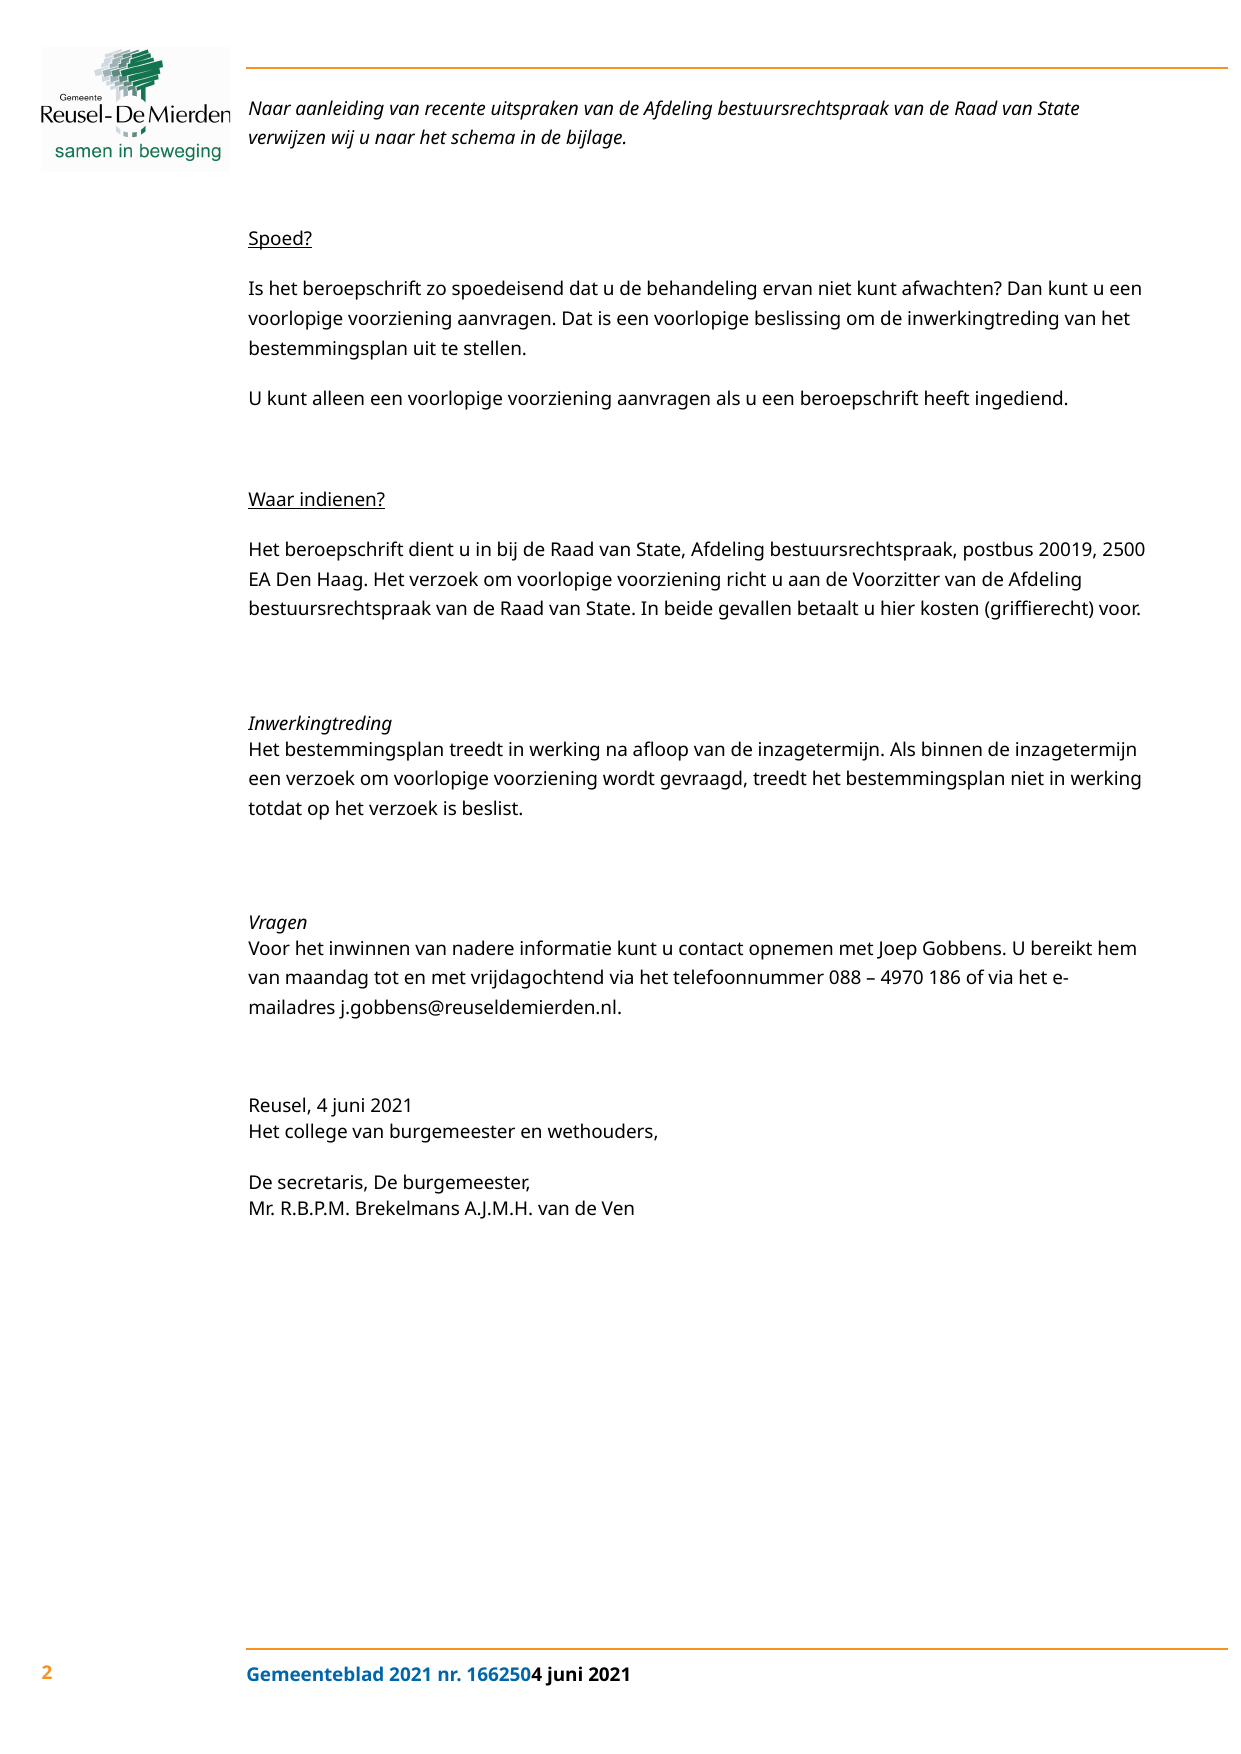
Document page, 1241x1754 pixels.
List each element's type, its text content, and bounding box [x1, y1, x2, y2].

text Inwerkingtreding [248, 710, 1152, 736]
text Het bestemmingsplan treedt in werking na afloop van de inzagetermijn. Als binnen de inzagetermijn een verzoek om voorlopige voorziening wordt gevraagd, treedt het bestemmingsplan niet in werking totdat op het verzoek is beslist. [248, 736, 1152, 821]
text Het college van burgemeester en wethouders, [248, 1118, 1152, 1144]
text De secretaris, De burgemeester, [248, 1169, 1152, 1195]
text Is het beroepschrift zo spoedeisend dat u de behandeling ervan niet kunt afwachten? Dan kunt u een voorlopige voorziening aanvragen. Dat is een voorlopige beslissing om de inwerkingtreding van het bestemmingsplan uit te stellen. [248, 276, 1152, 361]
text Het beroepschrift dient u in bij de Raad van State, Afdeling bestuursrechtspraak, postbus 20019, 2500 EA Den Haag. Het verzoek om voorlopige voorziening richt u aan de Voorzitter van de Afdeling bestuursrechtspraak van de Raad van State. In beide gevallen betaalt u hier kosten (griffierecht) voor. [248, 536, 1152, 621]
text Waar indienen? [248, 486, 1152, 512]
text Mr. R.B.P.M. Brekelmans A.J.M.H. van de Ven [248, 1195, 1152, 1221]
text Reusel, 4 juni 2021 [248, 1092, 1152, 1118]
picture [41, 47, 231, 172]
text Naar aanleiding van recente uitspraken van de Afdeling bestuursrechtspraak van de Raad van State verwijzen wij u naar het schema in de bijlage. [248, 95, 1152, 150]
text Spoed? [248, 225, 1152, 251]
text Vragen [248, 909, 1152, 935]
text U kunt alleen een voorlopige voorziening aanvragen als u een beroepschrift heeft ingediend. [248, 385, 1152, 411]
text Voor het inwinnen van nadere informatie kunt u contact opnemen met Joep Gobbens. U bereikt hem van maandag tot en met vrijdagochtend via het telefoonnummer 088 – 4970 186 of via het e-mailadres j.gobbens@reuseldemierden.nl. [248, 935, 1152, 1020]
